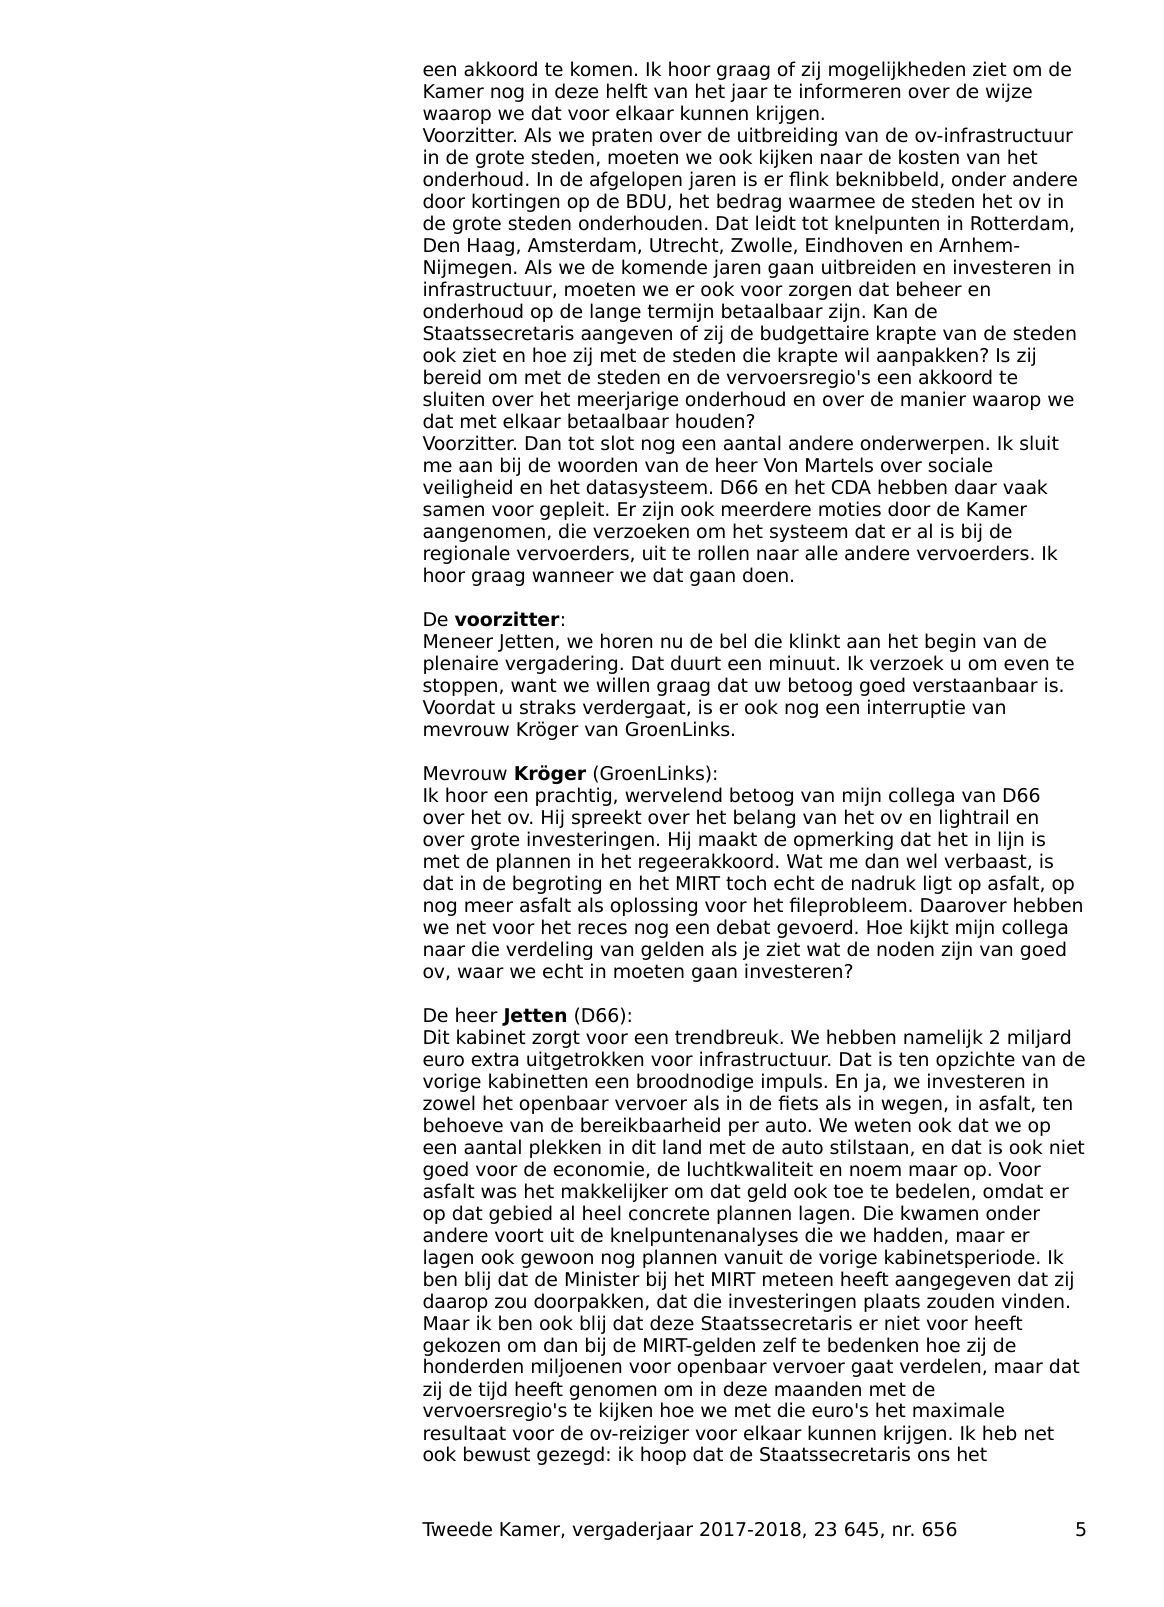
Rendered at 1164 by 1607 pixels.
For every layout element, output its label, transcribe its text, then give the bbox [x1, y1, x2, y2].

text Voorzitter. Dan tot slot nog een aantal andere onderwerpen. Ik sluit me aan bij de woorden van de heer Von Martels over sociale veiligheid en het datasysteem. D66 en het CDA hebben daar vaak samen voor gepleit. Er zijn ook meerdere moties door de Kamer aangenomen, die verzoeken om het systeem dat er al is bij de regionale vervoerders, uit te rollen naar alle andere vervoerders. Ik hoor graag wanneer we dat gaan doen. [422, 433, 1087, 587]
text Meneer Jetten, we horen nu de bel die klinkt aan het begin van de plenaire vergadering. Dat duurt een minuut. Ik verzoek u om even te stoppen, want we willen graag dat uw betoog goed verstaanbaar is. Voordat u straks verdergaat, is er ook nog een interruptie van mevrouw Kröger van GroenLinks. [422, 631, 1087, 741]
text Voorzitter. Als we praten over de uitbreiding van de ov-infrastructuur in de grote steden, moeten we ook kijken naar de kosten van het onderhoud. In de afgelopen jaren is er flink beknibbeld, onder andere door kortingen op de BDU, het bedrag waarmee de steden het ov in de grote steden onderhouden. Dat leidt tot knelpunten in Rotterdam, Den Haag, Amsterdam, Utrecht, Zwolle, Eindhoven en Arnhem-Nijmegen. Als we de komende jaren gaan uitbreiden en investeren in infrastructuur, moeten we er ook voor zorgen dat beheer en onderhoud op de lange termijn betaalbaar zijn. Kan de Staatssecretaris aangeven of zij de budgettaire krapte van de steden ook ziet en hoe zij met de steden die krapte wil aanpakken? Is zij bereid om met de steden en de vervoersregio's een akkoord te sluiten over het meerjarige onderhoud en over de manier waarop we dat met elkaar betaalbaar houden? [422, 125, 1087, 433]
text Mevrouw Kröger (GroenLinks): [422, 763, 1087, 785]
text een akkoord te komen. Ik hoor graag of zij mogelijkheden ziet om de Kamer nog in deze helft van het jaar te informeren over de wijze waarop we dat voor elkaar kunnen krijgen. [422, 59, 1087, 125]
text De voorzitter: [422, 609, 1087, 631]
text De heer Jetten (D66): [422, 1005, 1087, 1027]
text Ik hoor een prachtig, wervelend betoog van mijn collega van D66 over het ov. Hij spreekt over het belang van het ov en lightrail en over grote investeringen. Hij maakt de opmerking dat het in lijn is met de plannen in het regeerakkoord. Wat me dan wel verbaast, is dat in de begroting en het MIRT toch echt de nadruk ligt op asfalt, op nog meer asfalt als oplossing voor het fileprobleem. Daarover hebben we net voor het reces nog een debat gevoerd. Hoe kijkt mijn collega naar die verdeling van gelden als je ziet wat de noden zijn van goed ov, waar we echt in moeten gaan investeren? [422, 785, 1087, 983]
text Maar ik ben ook blij dat deze Staatssecretaris er niet voor heeft gekozen om dan bij de MIRT-gelden zelf te bedenken hoe zij de honderden miljoenen voor openbaar vervoer gaat verdelen, maar dat zij de tijd heeft genomen om in deze maanden met de vervoersregio's te kijken hoe we met die euro's het maximale resultaat voor de ov-reiziger voor elkaar kunnen krijgen. Ik heb net ook bewust gezegd: ik hoop dat de Staatssecretaris ons het [422, 1312, 1087, 1466]
text Dit kabinet zorgt voor een trendbreuk. We hebben namelijk 2 miljard euro extra uitgetrokken voor infrastructuur. Dat is ten opzichte van de vorige kabinetten een broodnodige impuls. En ja, we investeren in zowel het openbaar vervoer als in de fiets als in wegen, in asfalt, ten behoeve van de bereikbaarheid per auto. We weten ook dat we op een aantal plekken in dit land met de auto stilstaan, en dat is ook niet goed voor de economie, de luchtkwaliteit en noem maar op. Voor asfalt was het makkelijker om dat geld ook toe te bedelen, omdat er op dat gebied al heel concrete plannen lagen. Die kwamen onder andere voort uit de knelpuntenanalyses die we hadden, maar er lagen ook gewoon nog plannen vanuit de vorige kabinetsperiode. Ik ben blij dat de Minister bij het MIRT meteen heeft aangegeven dat zij daarop zou doorpakken, dat die investeringen plaats zouden vinden. [422, 1027, 1087, 1312]
